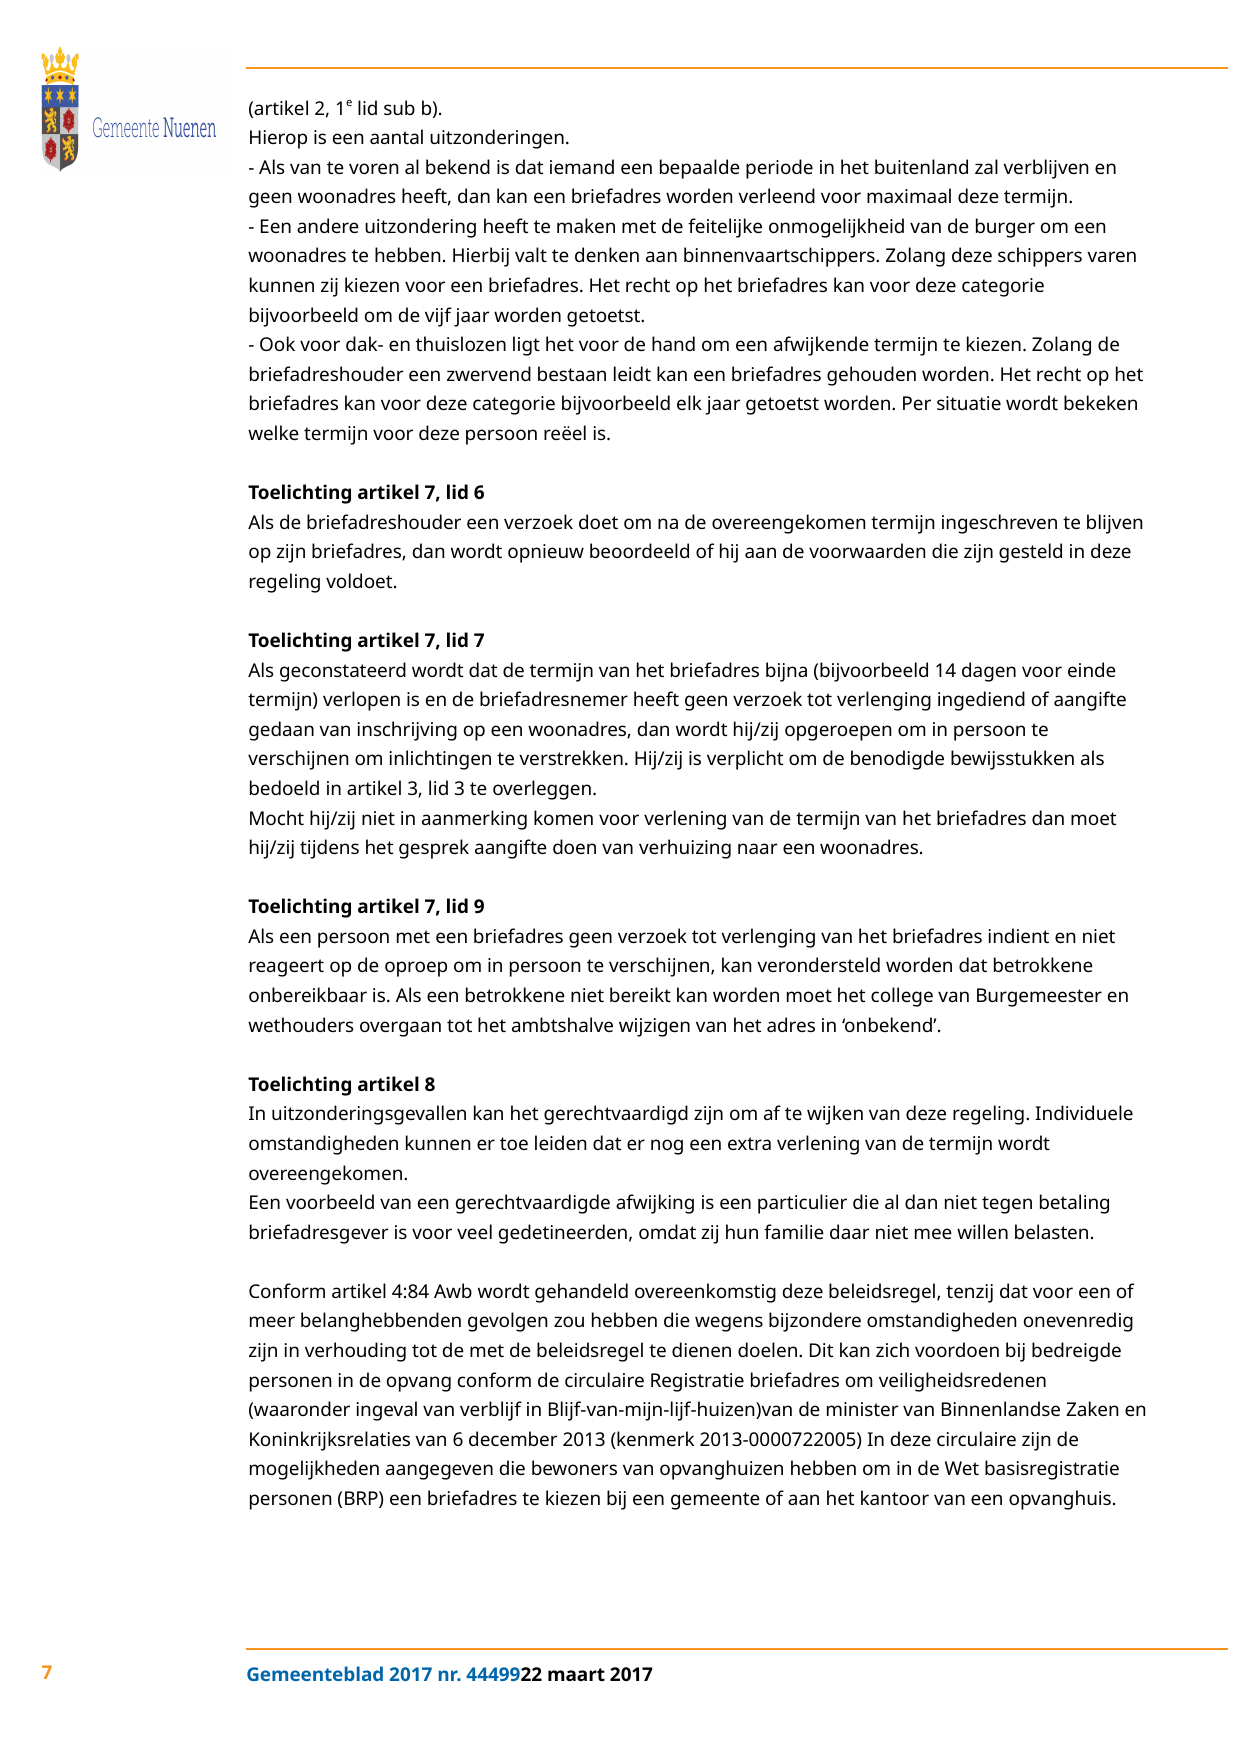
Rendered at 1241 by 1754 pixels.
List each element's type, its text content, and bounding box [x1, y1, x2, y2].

text Toelichting artikel 7, lid 7 [248, 627, 1152, 653]
picture [41, 47, 231, 172]
text In uitzonderingsgevallen kan het gerechtvaardigd zijn om af te wijken van deze regeling. Individuele omstandigheden kunnen er toe leiden dat er nog een extra verlening van de termijn wordt overeengekomen. [248, 1101, 1152, 1186]
text - Als van te voren al bekend is dat iemand een bepaalde periode in het buitenland zal verblijven en geen woonadres heeft, dan kan een briefadres worden verleend voor maximaal deze termijn. [248, 154, 1152, 209]
text Toelichting artikel 7, lid 9 [248, 893, 1152, 919]
text Een voorbeeld van een gerechtvaardigde afwijking is een particulier die al dan niet tegen betaling briefadresgever is voor veel gedetineerden, omdat zij hun familie daar niet mee willen belasten. [248, 1189, 1152, 1245]
text Conform artikel 4:84 Awb wordt gehandeld overeenkomstig deze beleidsregel, tenzij dat voor een of meer belanghebbenden gevolgen zou hebben die wegens bijzondere omstandigheden onevenredig zijn in verhouding tot de met de beleidsregel te dienen doelen. Dit kan zich voordoen bij bedreigde personen in de opvang conform de circulaire Registratie briefadres om veiligheidsredenen (waaronder ingeval van verblijf in Blijf-van-mijn-lijf-huizen)van de minister van Binnenlandse Zaken en Koninkrijksrelaties van 6 december 2013 (kenmerk 2013-0000722005) In deze circulaire zijn de mogelijkheden aangegeven die bewoners van opvanghuizen hebben om in de Wet basisregistratie personen (BRP) een briefadres te kiezen bij een gemeente of aan het kantoor van een opvanghuis. [248, 1278, 1152, 1511]
text Als de briefadreshouder een verzoek doet om na de overeengekomen termijn ingeschreven te blijven op zijn briefadres, dan wordt opnieuw beoordeeld of hij aan de voorwaarden die zijn gesteld in deze regeling voldoet. [248, 509, 1152, 594]
text Mocht hij/zij niet in aanmerking komen voor verlening van de termijn van het briefadres dan moet hij/zij tijdens het gesprek aangifte doen van verhuizing naar een woonadres. [248, 805, 1152, 860]
text Hierop is een aantal uitzonderingen. [248, 124, 1152, 150]
text Toelichting artikel 7, lid 6 [248, 479, 1152, 505]
text - Ook voor dak- en thuislozen ligt het voor de hand om een afwijkende termijn te kiezen. Zolang de briefadreshouder een zwervend bestaan leidt kan een briefadres gehouden worden. Het recht op het briefadres kan voor deze categorie bijvoorbeeld elk jaar getoetst worden. Per situatie wordt bekeken welke termijn voor deze persoon reëel is. [248, 331, 1152, 446]
text Als geconstateerd wordt dat de termijn van het briefadres bijna (bijvoorbeeld 14 dagen voor einde termijn) verlopen is en de briefadresnemer heeft geen verzoek tot verlenging ingediend of aangifte gedaan van inschrijving op een woonadres, dan wordt hij/zij opgeroepen om in persoon te verschijnen om inlichtingen te verstrekken. Hij/zij is verplicht om de benodigde bewijsstukken als bedoeld in artikel 3, lid 3 te overleggen. [248, 657, 1152, 801]
text Toelichting artikel 8 [248, 1071, 1152, 1097]
text (artikel 2, 1e lid sub b). [248, 95, 1152, 121]
text Als een persoon met een briefadres geen verzoek tot verlenging van het briefadres indient en niet reageert op de oproep om in persoon te verschijnen, kan verondersteld worden dat betrokkene onbereikbaar is. Als een betrokkene niet bereikt kan worden moet het college van Burgemeester en wethouders overgaan tot het ambtshalve wijzigen van het adres in ‘onbekend’. [248, 923, 1152, 1038]
text - Een andere uitzondering heeft te maken met de feitelijke onmogelijkheid van de burger om een woonadres te hebben. Hierbij valt te denken aan binnenvaartschippers. Zolang deze schippers varen kunnen zij kiezen voor een briefadres. Het recht op het briefadres kan voor deze categorie bijvoorbeeld om de vijf jaar worden getoetst. [248, 213, 1152, 328]
